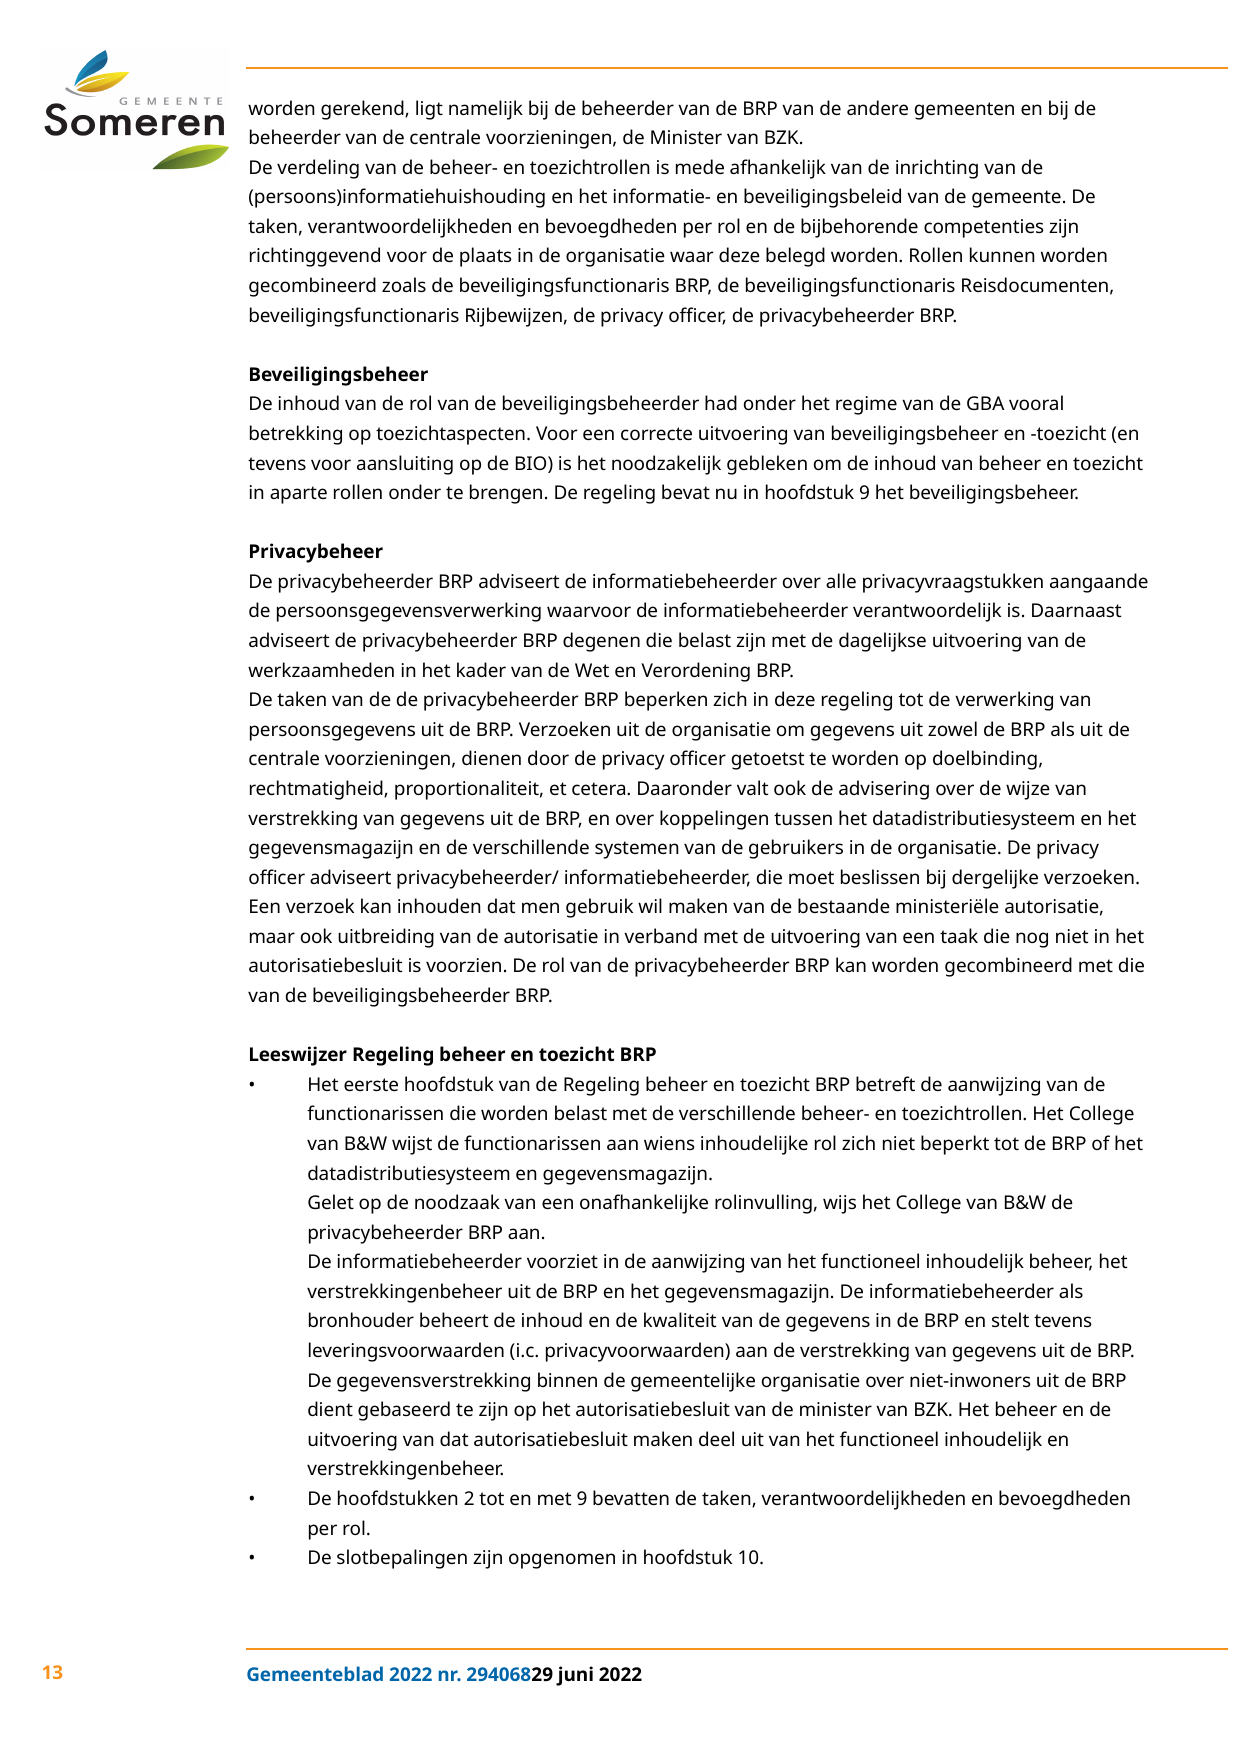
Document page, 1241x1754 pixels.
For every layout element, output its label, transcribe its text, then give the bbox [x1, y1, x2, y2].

text De taken van de de privacybeheerder BRP beperken zich in deze regeling tot de verwerking van persoonsgegevens uit de BRP. Verzoeken uit de organisatie om gegevens uit zowel de BRP als uit de centrale voorzieningen, dienen door de privacy officer getoetst te worden op doelbinding, rechtmatigheid, proportionaliteit, et cetera. Daaronder valt ook de advisering over de wijze van verstrekking van gegevens uit de BRP, en over koppelingen tussen het datadistributiesysteem en het gegevensmagazijn en de verschillende systemen van de gebruikers in de organisatie. De privacy officer adviseert privacybeheerder/ informatiebeheerder, die moet beslissen bij dergelijke verzoeken. Een verzoek kan inhouden dat men gebruik wil maken van de bestaande ministeriële autorisatie, maar ook uitbreiding van de autorisatie in verband met de uitvoering van een taak die nog niet in het autorisatiebesluit is voorzien. De rol van de privacybeheerder BRP kan worden gecombineerd met die van de beveiligingsbeheerder BRP. [248, 686, 1152, 1008]
list Gelet op de noodzaak van een onafhankelijke rolinvulling, wijs het College van B&W de privacybeheerder BRP aan. [248, 1189, 1152, 1245]
list De slotbepalingen zijn opgenomen in hoofdstuk 10. [248, 1544, 1152, 1570]
list Het eerste hoofdstuk van de Regeling beheer en toezicht BRP betreft de aanwijzing van de functionarissen die worden belast met de verschillende beheer- en toezichtrollen. Het College van B&W wijst de functionarissen aan wiens inhoudelijke rol zich niet beperkt tot de BRP of het datadistributiesysteem en gegevensmagazijn. [248, 1071, 1152, 1186]
list De informatiebeheerder voorziet in de aanwijzing van het functioneel inhoudelijk beheer, het verstrekkingenbeheer uit de BRP en het gegevensmagazijn. De informatiebeheerder als bronhouder beheert de inhoud en de kwaliteit van de gegevens in de BRP en stelt tevens leveringsvoorwaarden (i.c. privacyvoorwaarden) aan de verstrekking van gegevens uit de BRP. [248, 1248, 1152, 1363]
text Beveiligingsbeheer [248, 361, 1152, 387]
text worden gerekend, ligt namelijk bij de beheerder van de BRP van de andere gemeenten en bij de beheerder van de centrale voorzieningen, de Minister van BZK. [248, 95, 1152, 150]
text De verdeling van de beheer- en toezichtrollen is mede afhankelijk van de inrichting van de (persoons)informatiehuishouding en het informatie- en beveiligingsbeleid van de gemeente. De taken, verantwoordelijkheden en bevoegdheden per rol en de bijbehorende competenties zijn richtinggevend voor de plaats in de organisatie waar deze belegd worden. Rollen kunnen worden gecombineerd zoals de beveiligingsfunctionaris BRP, de beveiligingsfunctionaris Reisdocumenten, beveiligingsfunctionaris Rijbewijzen, de privacy officer, de privacybeheerder BRP. [248, 154, 1152, 328]
text Leeswijzer Regeling beheer en toezicht BRP [248, 1041, 1152, 1067]
picture [41, 47, 231, 172]
text De inhoud van de rol van de beveiligingsbeheerder had onder het regime van de GBA vooral betrekking op toezichtaspecten. Voor een correcte uitvoering van beveiligingsbeheer en -toezicht (en tevens voor aansluiting op de BIO) is het noodzakelijk gebleken om de inhoud van beheer en toezicht in aparte rollen onder te brengen. De regeling bevat nu in hoofdstuk 9 het beveiligingsbeheer. [248, 391, 1152, 505]
text Privacybeheer [248, 538, 1152, 564]
list De hoofdstukken 2 tot en met 9 bevatten de taken, verantwoordelijkheden en bevoegdheden per rol. [248, 1485, 1152, 1541]
list De gegevensverstrekking binnen de gemeentelijke organisatie over niet-inwoners uit de BRP dient gebaseerd te zijn op het autorisatiebesluit van de minister van BZK. Het beheer en de uitvoering van dat autorisatiebesluit maken deel uit van het functioneel inhoudelijk en verstrekkingenbeheer. [248, 1367, 1152, 1481]
text De privacybeheerder BRP adviseert de informatiebeheerder over alle privacyvraagstukken aangaande de persoonsgegevensverwerking waarvoor de informatiebeheerder verantwoordelijk is. Daarnaast adviseert de privacybeheerder BRP degenen die belast zijn met de dagelijkse uitvoering van de werkzaamheden in het kader van de Wet en Verordening BRP. [248, 568, 1152, 683]
